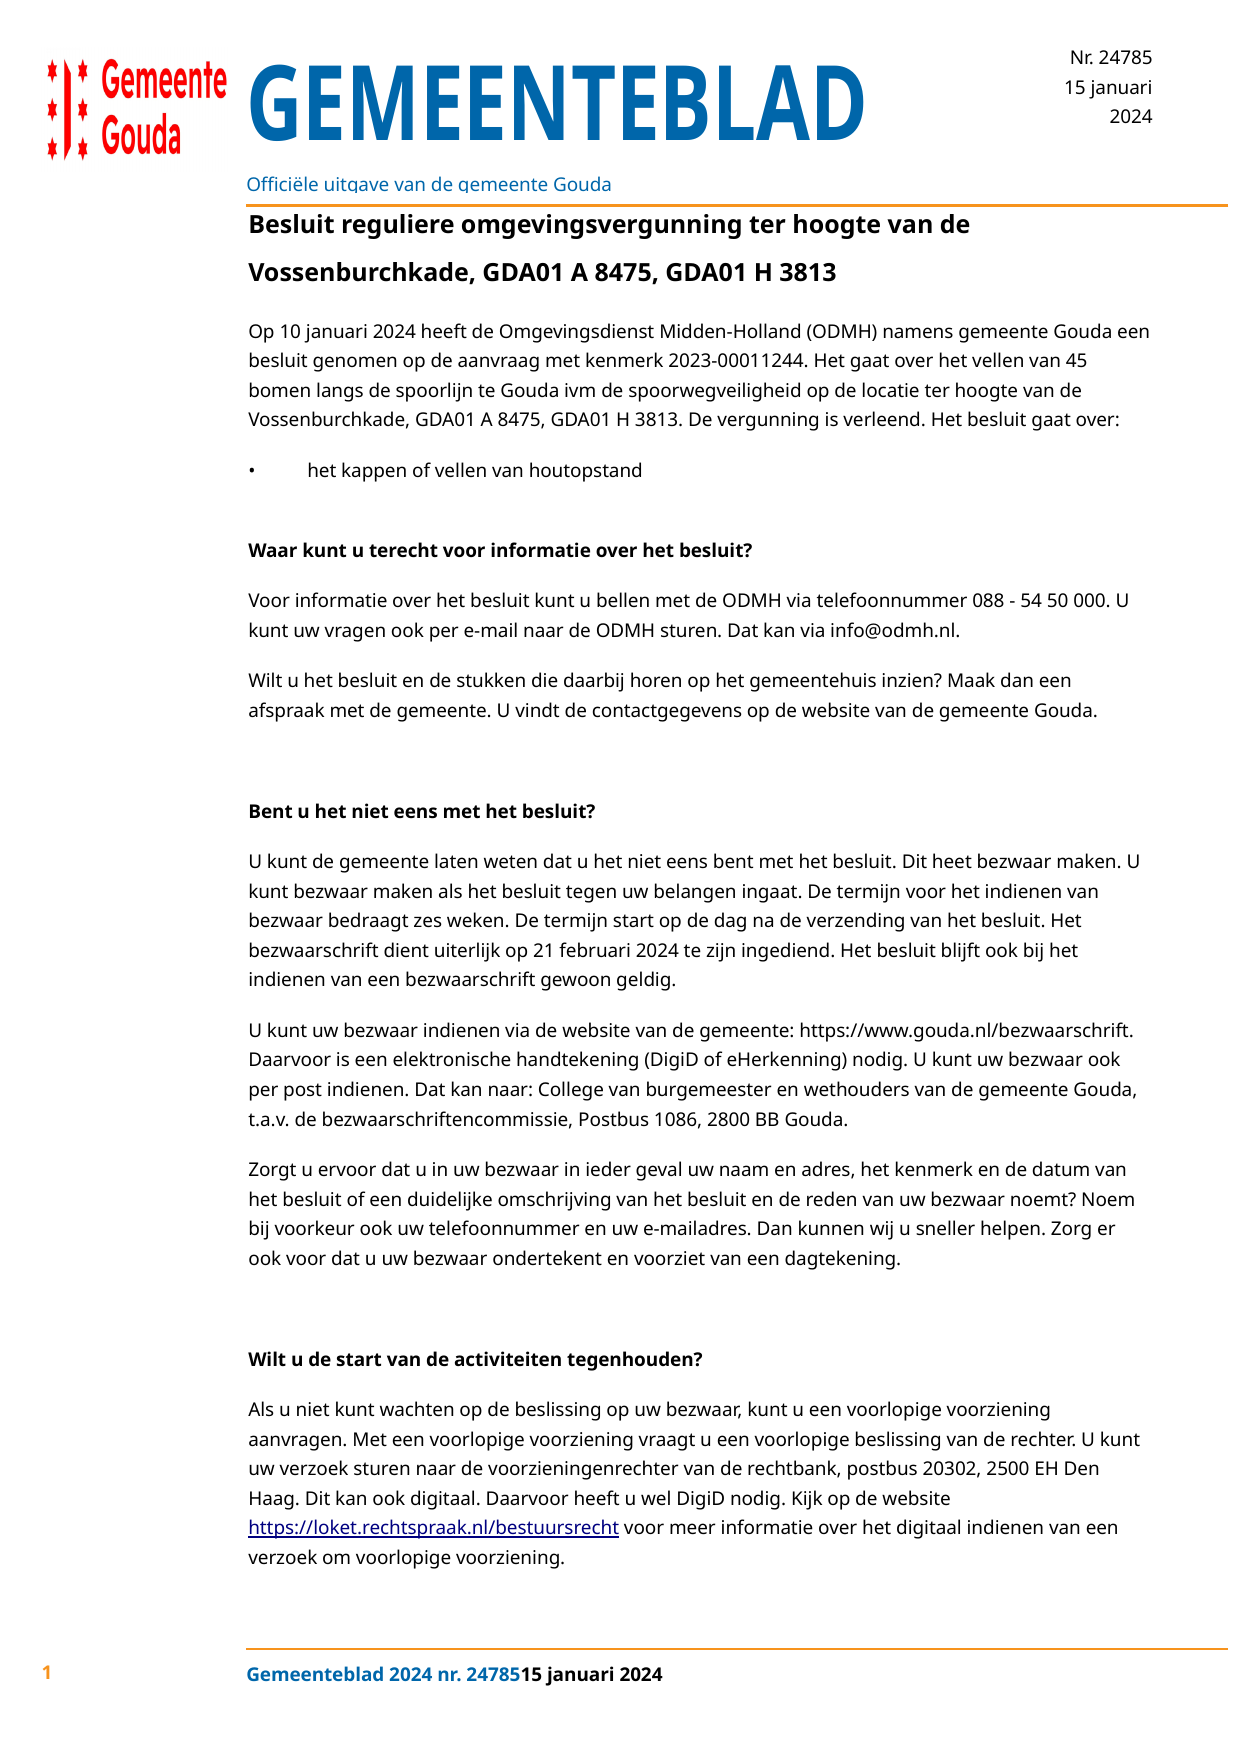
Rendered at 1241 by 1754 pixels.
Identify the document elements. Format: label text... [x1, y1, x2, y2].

list het kappen of vellen van houtopstand [248, 457, 1152, 483]
text Bent u het niet eens met het besluit? [248, 798, 1152, 824]
text Als u niet kunt wachten op de beslissing op uw bezwaar, kunt u een voorlopige voorziening aanvragen. Met een voorlopige voorziening vraagt u een voorlopige beslissing van de rechter. U kunt uw verzoek sturen naar de voorzieningenrechter van de rechtbank, postbus 20302, 2500 EH Den Haag. Dit kan ook digitaal. Daarvoor heeft u wel DigiD nodig. Kijk op de website https://loket.rechtspraak.nl/bestuursrecht voor meer informatie over het digitaal indienen van een verzoek om voorlopige voorziening. [248, 1396, 1152, 1570]
text Wilt u de start van de activiteiten tegenhouden? [248, 1346, 1152, 1372]
text U kunt de gemeente laten weten dat u het niet eens bent met het besluit. Dit heet bezwaar maken. U kunt bezwaar maken als het besluit tegen uw belangen ingaat. De termijn voor het indienen van bezwaar bedraagt zes weken. De termijn start op de dag na de verzending van het besluit. Het bezwaarschrift dient uiterlijk op 21 februari 2024 te zijn ingediend. Het besluit blijft ook bij het indienen van een bezwaarschrift gewoon geldig. [248, 848, 1152, 992]
text Voor informatie over het besluit kunt u bellen met de ODMH via telefoonnummer 088 - 54 50 000. U kunt uw vragen ook per e-mail naar de ODMH sturen. Dat kan via info@odmh.nl. [248, 587, 1152, 643]
text Wilt u het besluit en de stukken die daarbij horen op het gemeentehuis inzien? Maak dan een afspraak met de gemeente. U vindt de contactgegevens op de website van de gemeente Gouda. [248, 667, 1152, 723]
text Zorgt u ervoor dat u in uw bezwaar in ieder geval uw naam en adres, het kenmerk en de datum van het besluit of een duidelijke omschrijving van het besluit en de reden van uw bezwaar noemt? Noem bij voorkeur ook uw telefoonnummer en uw e-mailadres. Dan kunnen wij u sneller helpen. Zorg er ook voor dat u uw bezwaar ondertekent en voorziet van een dagtekening. [248, 1156, 1152, 1271]
text U kunt uw bezwaar indienen via de website van de gemeente: https://www.gouda.nl/bezwaarschrift. Daarvoor is een elektronische handtekening (DigiD of eHerkenning) nodig. U kunt uw bezwaar ook per post indienen. Dat kan naar: College van burgemeester en wethouders van de gemeente Gouda, t.a.v. de bezwaarschriftencommissie, Postbus 1086, 2800 BB Gouda. [248, 1017, 1152, 1132]
picture [41, 47, 231, 172]
text Op 10 januari 2024 heeft de Omgevingsdienst Midden-Holland (ODMH) namens gemeente Gouda een besluit genomen op de aanvraag met kenmerk 2023-00011244. Het gaat over het vellen van 45 bomen langs de spoorlijn te Gouda ivm de spoorwegveiligheid op de locatie ter hoogte van de Vossenburchkade, GDA01 A 8475, GDA01 H 3813. De vergunning is verleend. Het besluit gaat over: [248, 318, 1152, 432]
text Waar kunt u terecht voor informatie over het besluit? [248, 537, 1152, 563]
text Besluit reguliere omgevingsvergunning ter hoogte van de Vossenburchkade, GDA01 A 8475, GDA01 H 3813 [248, 207, 1152, 288]
